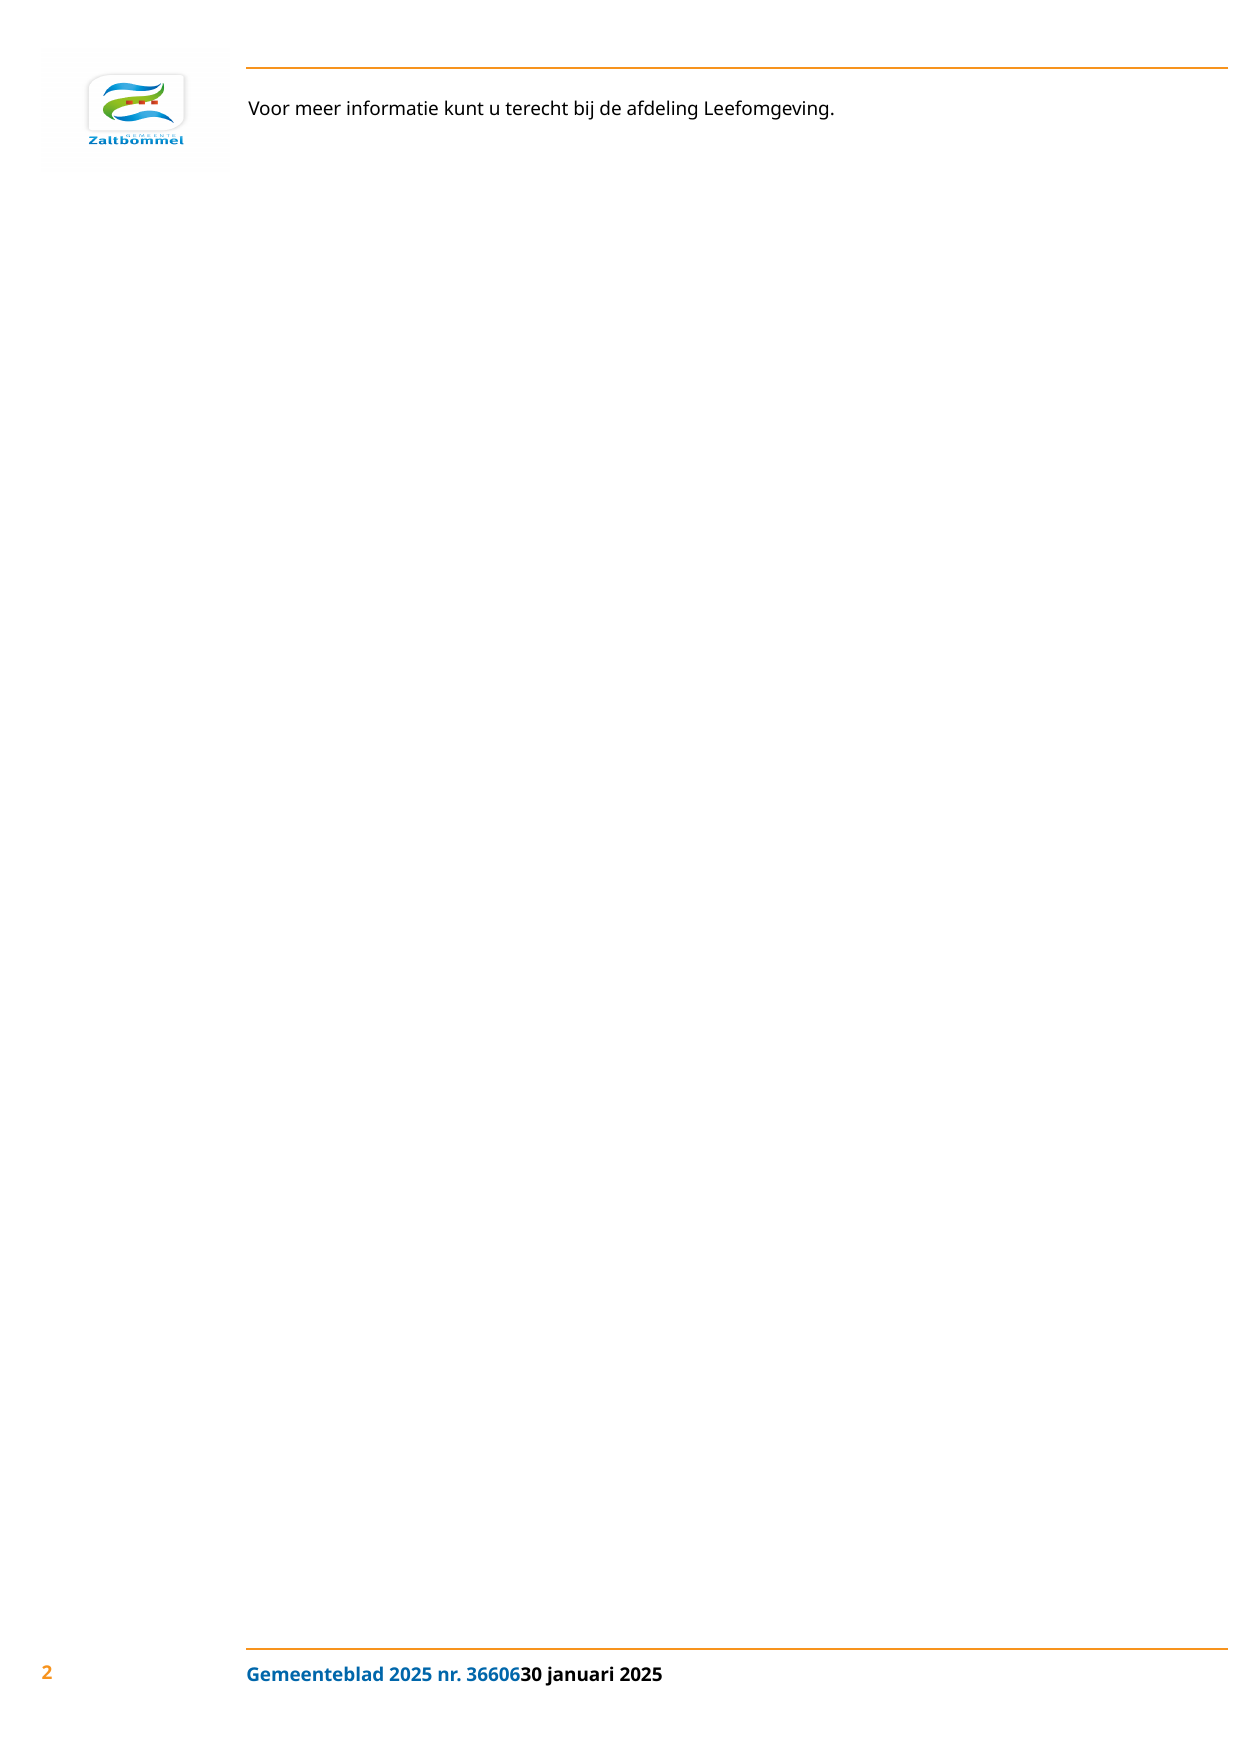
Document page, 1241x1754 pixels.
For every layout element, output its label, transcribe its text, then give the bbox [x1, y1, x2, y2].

picture [41, 47, 231, 172]
text Voor meer informatie kunt u terecht bij de afdeling Leefomgeving. [248, 95, 1152, 121]
